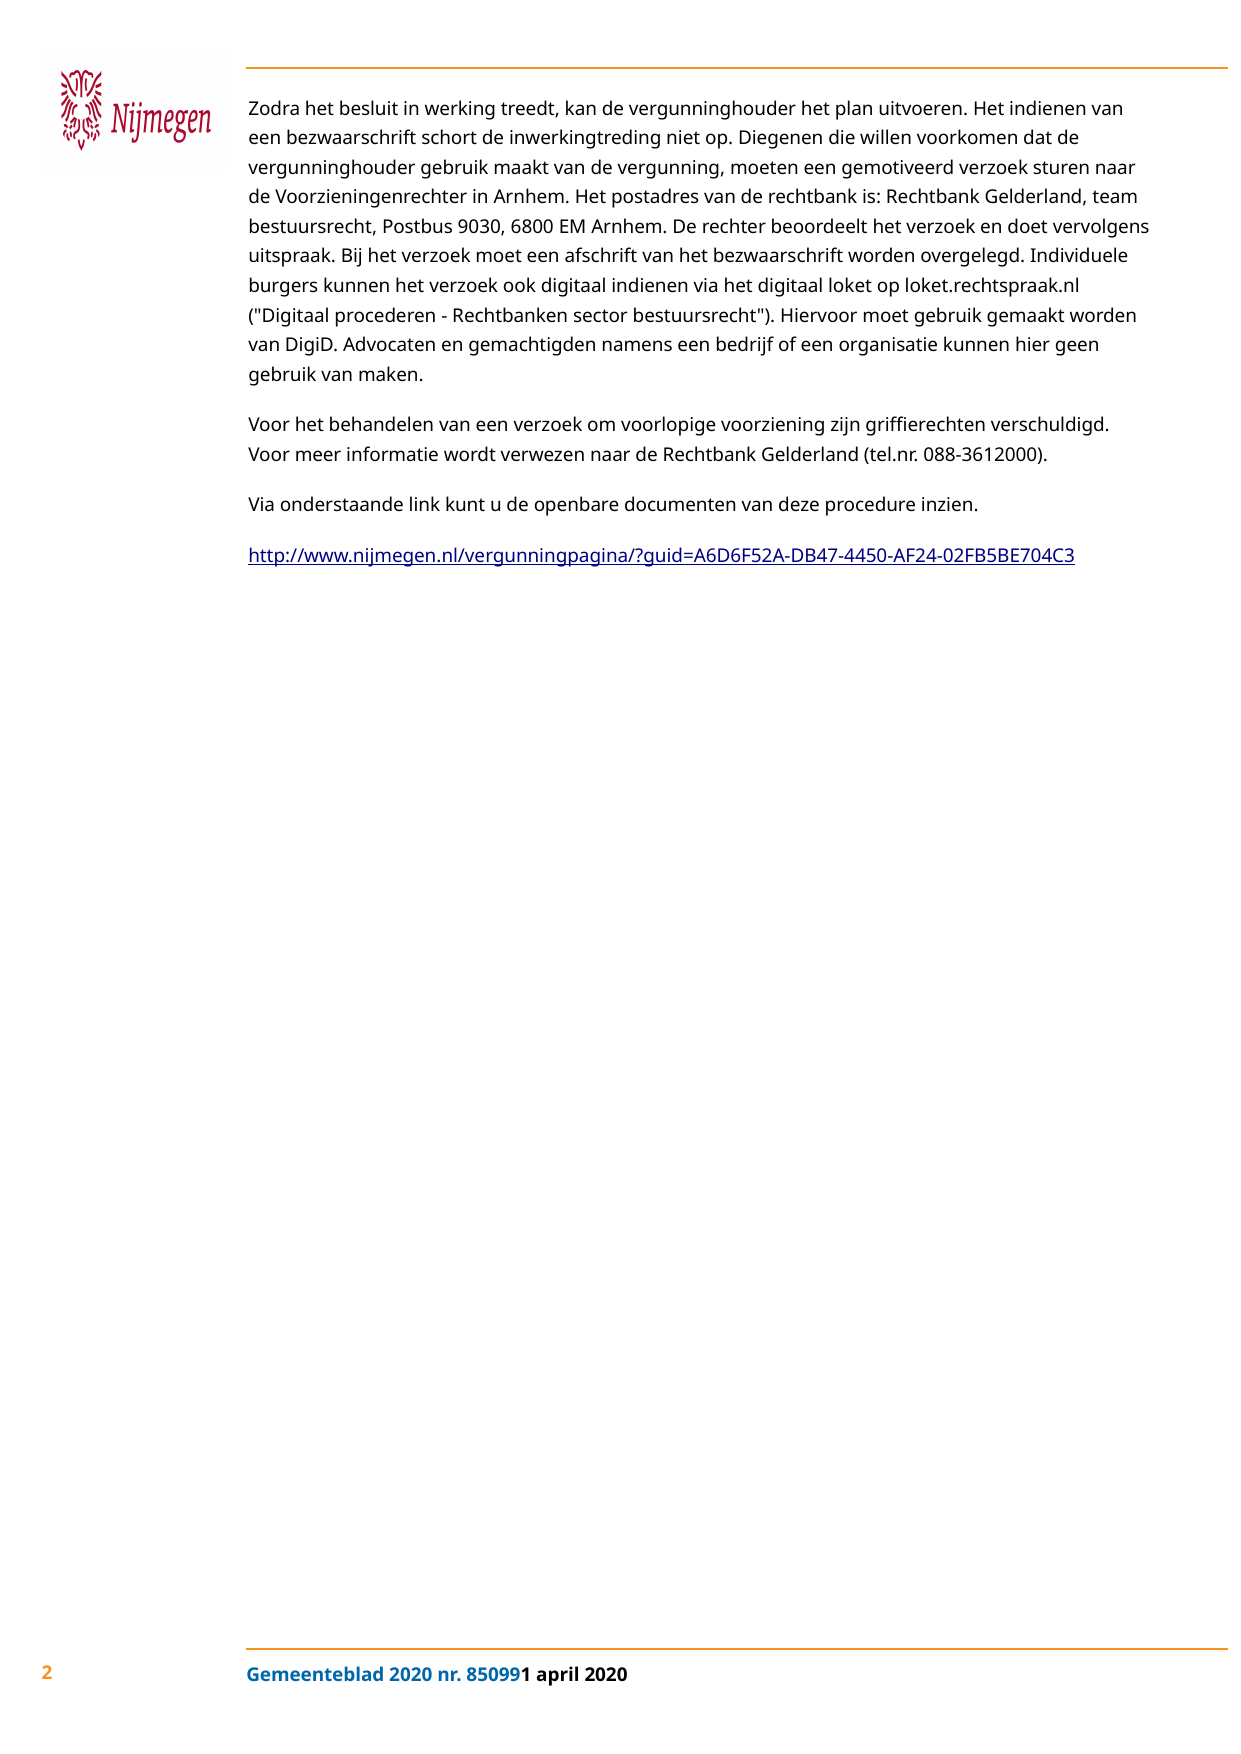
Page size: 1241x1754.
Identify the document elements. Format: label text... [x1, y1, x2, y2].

text Voor het behandelen van een verzoek om voorlopige voorziening zijn griffierechten verschuldigd. Voor meer informatie wordt verwezen naar de Rechtbank Gelderland (tel.nr. 088-3612000). [248, 411, 1152, 467]
picture [41, 47, 231, 172]
text http://www.nijmegen.nl/vergunningpagina/?guid=A6D6F52A-DB47-4450-AF24-02FB5BE704C3 [248, 542, 1152, 568]
text Zodra het besluit in werking treedt, kan de vergunninghouder het plan uitvoeren. Het indienen van een bezwaarschrift schort de inwerkingtreding niet op. Diegenen die willen voorkomen dat de vergunninghouder gebruik maakt van de vergunning, moeten een gemotiveerd verzoek sturen naar de Voorzieningenrechter in Arnhem. Het postadres van de rechtbank is: Rechtbank Gelderland, team bestuursrecht, Postbus 9030, 6800 EM Arnhem. De rechter beoordeelt het verzoek en doet vervolgens uitspraak. Bij het verzoek moet een afschrift van het bezwaarschrift worden overgelegd. Individuele burgers kunnen het verzoek ook digitaal indienen via het digitaal loket op loket.rechtspraak.nl ("Digitaal procederen - Rechtbanken sector bestuursrecht"). Hiervoor moet gebruik gemaakt worden van DigiD. Advocaten en gemachtigden namens een bedrijf of een organisatie kunnen hier geen gebruik van maken. [248, 95, 1152, 387]
text Via onderstaande link kunt u de openbare documenten van deze procedure inzien. [248, 491, 1152, 517]
